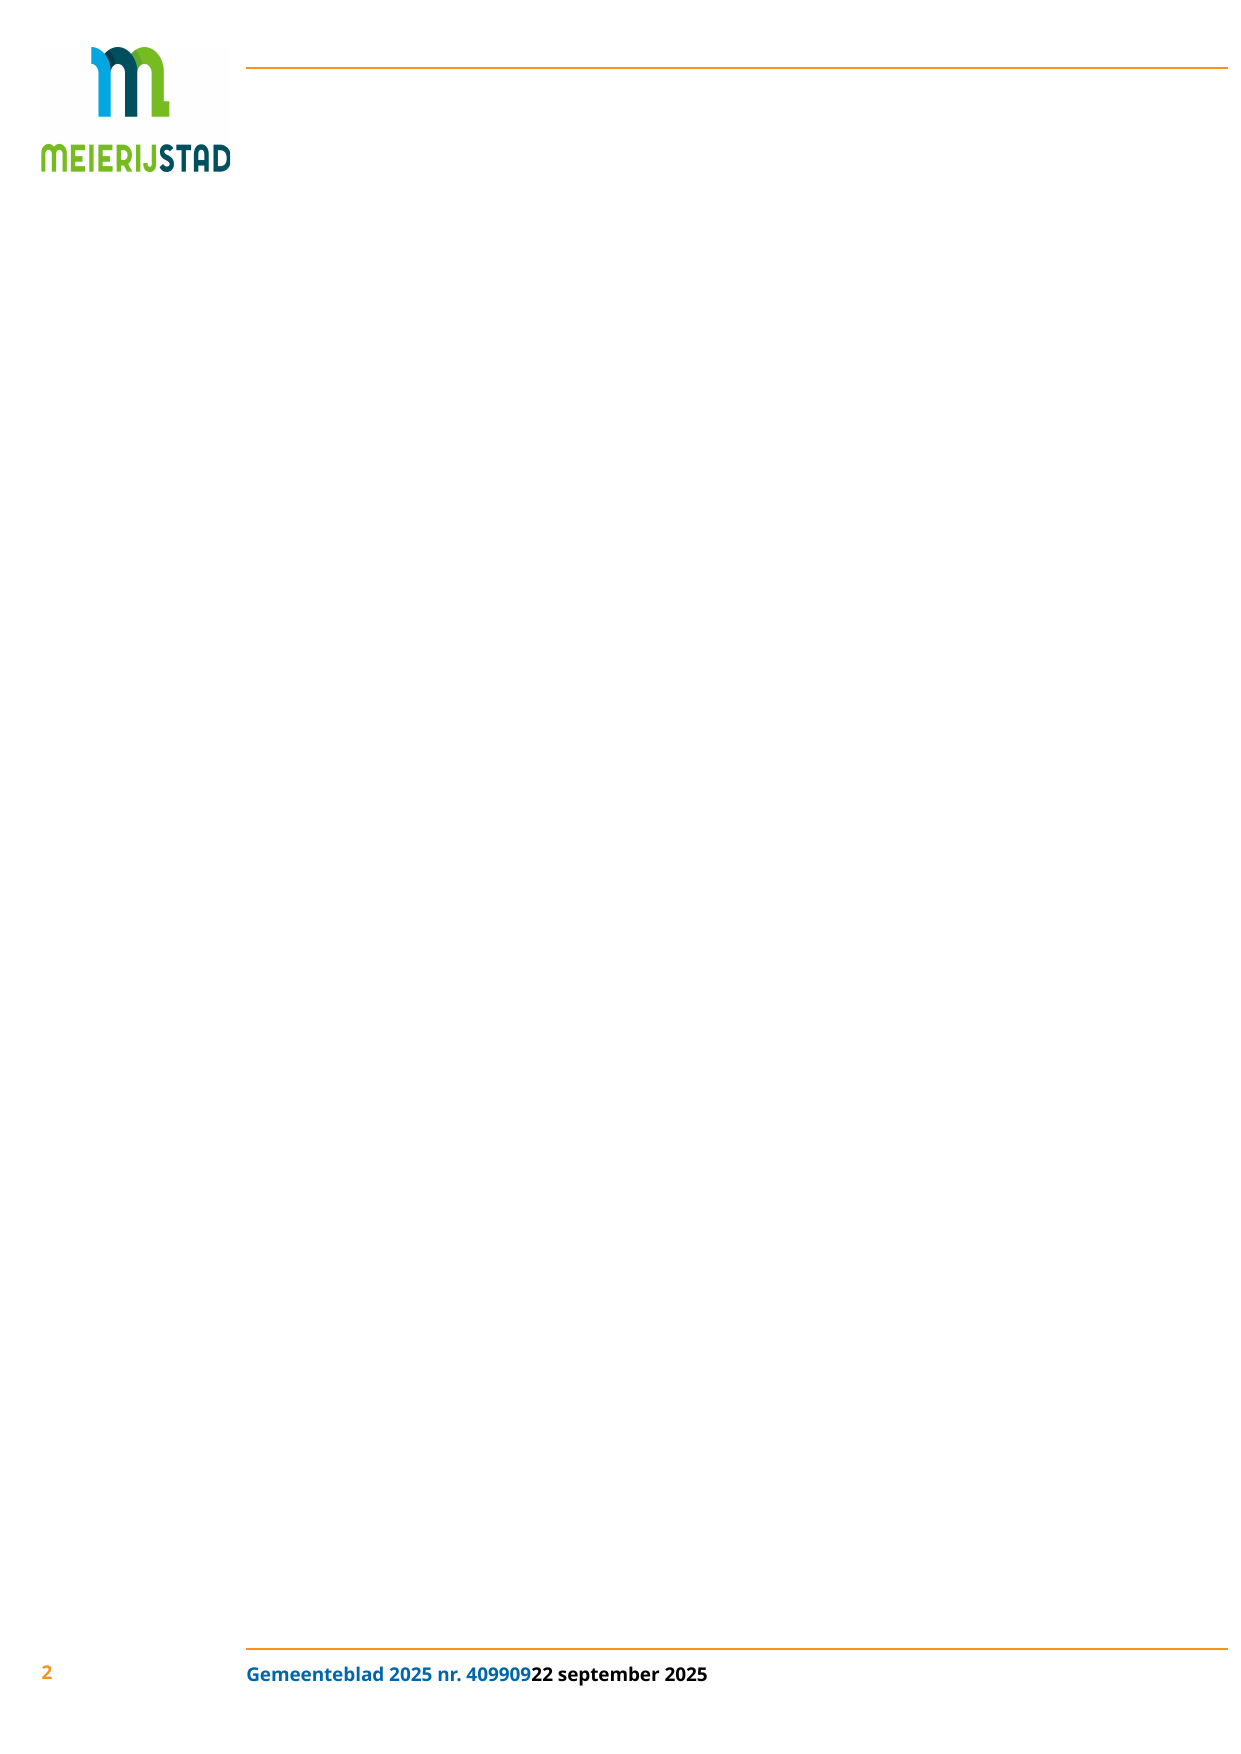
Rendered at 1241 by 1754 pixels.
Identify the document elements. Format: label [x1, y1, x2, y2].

picture [41, 47, 231, 172]
